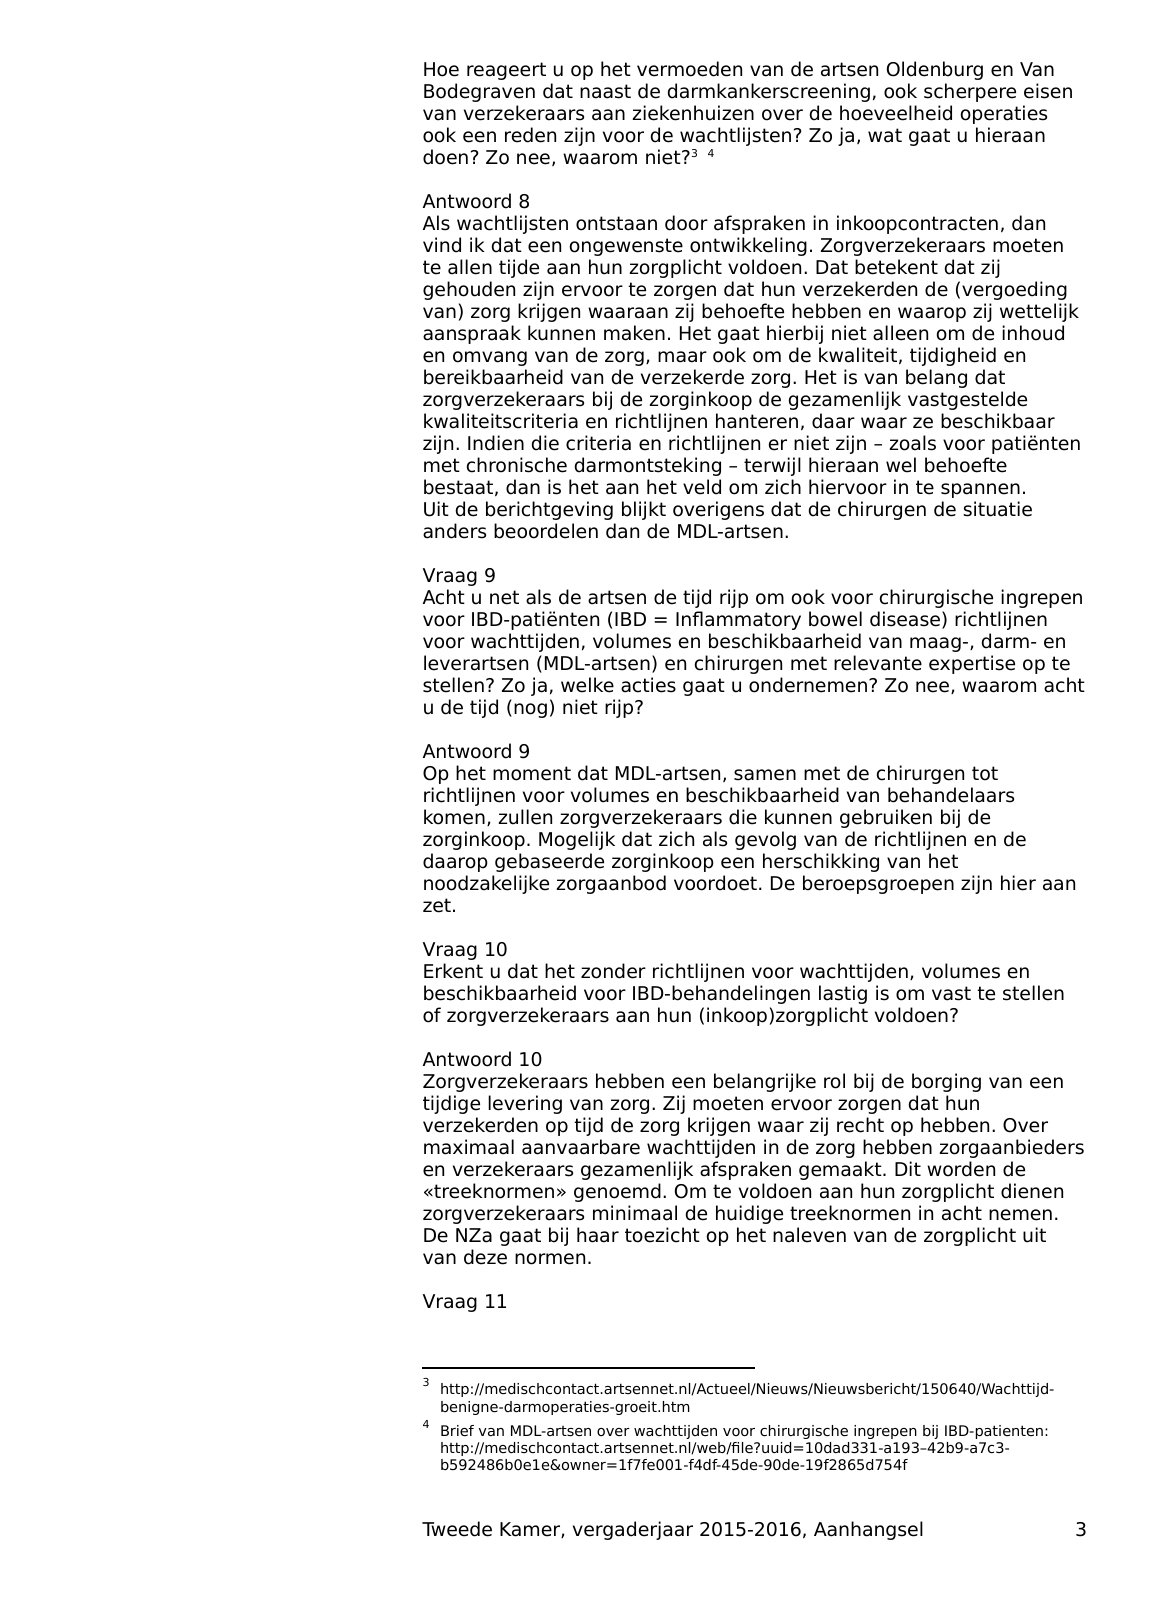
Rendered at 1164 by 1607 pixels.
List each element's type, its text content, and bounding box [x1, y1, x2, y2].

text http://medischcontact.artsennet.nl/Actueel/Nieuws/Nieuwsbericht/150640/Wachttijd-benigne-darmoperaties-groeit.htm [422, 1377, 1087, 1416]
text Zorgverzekeraars hebben een belangrijke rol bij de borging van een tijdige levering van zorg. Zij moeten ervoor zorgen dat hun verzekerden op tijd de zorg krijgen waar zij recht op hebben. Over maximaal aanvaarbare wachttijden in de zorg hebben zorgaanbieders en verzekeraars gezamenlijk afspraken gemaakt. Dit worden de «treeknormen» genoemd. Om te voldoen aan hun zorgplicht dienen zorgverzekeraars minimaal de huidige treeknormen in acht nemen. De NZa gaat bij haar toezicht op het naleven van de zorgplicht uit van deze normen. [422, 1071, 1087, 1269]
text Als wachtlijsten ontstaan door afspraken in inkoopcontracten, dan vind ik dat een ongewenste ontwikkeling. Zorgverzekeraars moeten te allen tijde aan hun zorgplicht voldoen. Dat betekent dat zij gehouden zijn ervoor te zorgen dat hun verzekerden de (vergoeding van) zorg krijgen waaraan zij behoefte hebben en waarop zij wettelijk aanspraak kunnen maken. Het gaat hierbij niet alleen om de inhoud en omvang van de zorg, maar ook om de kwaliteit, tijdigheid en bereikbaarheid van de verzekerde zorg. Het is van belang dat zorgverzekeraars bij de zorginkoop de gezamenlijk vastgestelde kwaliteitscriteria en richtlijnen hanteren, daar waar ze beschikbaar zijn. Indien die criteria en richtlijnen er niet zijn – zoals voor patiënten met chronische darmontsteking – terwijl hieraan wel behoefte bestaat, dan is het aan het veld om zich hiervoor in te spannen. [422, 213, 1087, 499]
text Brief van MDL-artsen over wachttijden voor chirurgische ingrepen bij IBD-patienten: http://medischcontact.artsennet.nl/web/file?uuid=10dad331-a193–42b9-a7c3-b592486b0e1e&owner=1f7fe001-f4df-45de-90de-19f2865d754f [422, 1418, 1087, 1474]
text Antwoord 8 [422, 191, 1087, 213]
text Vraag 10 [422, 939, 1087, 961]
text Vraag 9 [422, 565, 1087, 587]
text Erkent u dat het zonder richtlijnen voor wachttijden, volumes en beschikbaarheid voor IBD-behandelingen lastig is om vast te stellen of zorgverzekeraars aan hun (inkoop)zorgplicht voldoen? [422, 961, 1087, 1027]
text Vraag 11 [422, 1291, 1087, 1313]
text Op het moment dat MDL-artsen, samen met de chirurgen tot richtlijnen voor volumes en beschikbaarheid van behandelaars komen, zullen zorgverzekeraars die kunnen gebruiken bij de zorginkoop. Mogelijk dat zich als gevolg van de richtlijnen en de daarop gebaseerde zorginkoop een herschikking van het noodzakelijke zorgaanbod voordoet. De beroepsgroepen zijn hier aan zet. [422, 763, 1087, 917]
text Antwoord 9 [422, 741, 1087, 763]
text Antwoord 10 [422, 1049, 1087, 1071]
text Uit de berichtgeving blijkt overigens dat de chirurgen de situatie anders beoordelen dan de MDL-artsen. [422, 499, 1087, 543]
text Acht u net als de artsen de tijd rijp om ook voor chirurgische ingrepen voor IBD-patiënten (IBD = Inflammatory bowel disease) richtlijnen voor wachttijden, volumes en beschikbaarheid van maag-, darm- en leverartsen (MDL-artsen) en chirurgen met relevante expertise op te stellen? Zo ja, welke acties gaat u ondernemen? Zo nee, waarom acht u de tijd (nog) niet rijp? [422, 587, 1087, 719]
text Hoe reageert u op het vermoeden van de artsen Oldenburg en Van Bodegraven dat naast de darmkankerscreening, ook scherpere eisen van verzekeraars aan ziekenhuizen over de hoeveelheid operaties ook een reden zijn voor de wachtlijsten? Zo ja, wat gaat u hieraan doen? Zo nee, waarom niet? [422, 59, 1087, 169]
